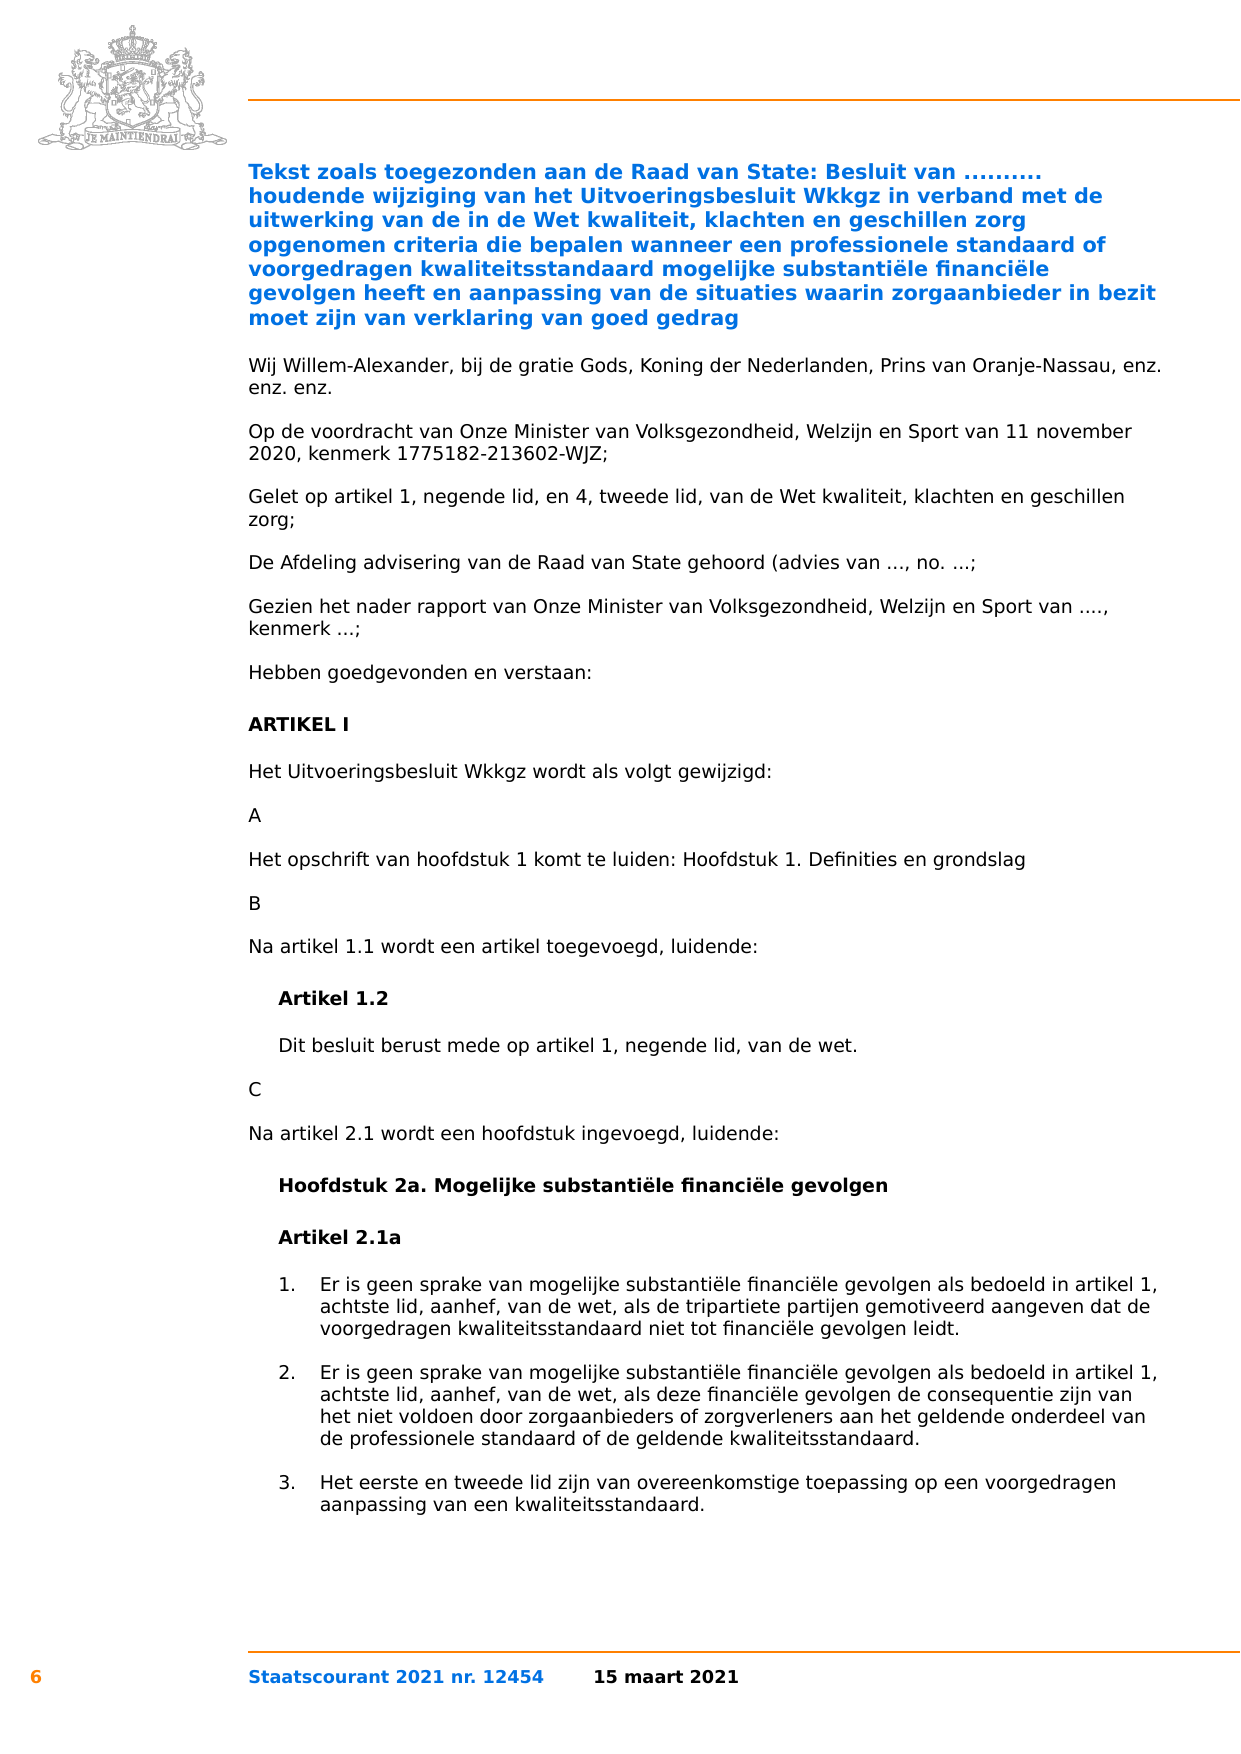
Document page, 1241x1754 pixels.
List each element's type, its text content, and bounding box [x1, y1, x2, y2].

text Na artikel 1.1 wordt een artikel toegevoegd, luidende: [248, 936, 1163, 958]
text 3. Het eerste en tweede lid zijn van overeenkomstige toepassing op een voorgedragen aanpassing van een kwaliteitsstandaard. [278, 1472, 1163, 1516]
text De Afdeling advisering van de Raad van State gehoord (advies van ..., no. ...; [248, 552, 1163, 574]
text Dit besluit berust mede op artikel 1, negende lid, van de wet. [278, 1035, 1163, 1057]
subtitle Tekst zoals toegezonden aan de Raad van State: Besluit van .......... houdende wijziging van het Uitvoeringsbesluit Wkkgz in verband met de uitwerking van de in de Wet kwaliteit, klachten en geschillen zorg opgenomen criteria die bepalen wanneer een professionele standaard of voorgedragen kwaliteitsstandaard mogelijke substantiële financiële gevolgen heeft en aanpassing van de situaties waarin zorgaanbieder in bezit moet zijn van verklaring van goed gedrag [248, 160, 1163, 330]
text Hebben goedgevonden en verstaan: [248, 662, 1163, 684]
subtitle Hoofdstuk 2a. Mogelijke substantiële financiële gevolgen [278, 1175, 1163, 1197]
text A [248, 805, 1163, 827]
text Het opschrift van hoofdstuk 1 komt te luiden: Hoofdstuk 1. Definities en grondslag [248, 849, 1163, 871]
subtitle Artikel 1.2 [278, 988, 1163, 1010]
text Het Uitvoeringsbesluit Wkkgz wordt als volgt gewijzigd: [248, 761, 1163, 783]
text Op de voordracht van Onze Minister van Volksgezondheid, Welzijn en Sport van 11 november 2020, kenmerk 1775182-213602-WJZ; [248, 421, 1163, 464]
text C [248, 1079, 1163, 1101]
text B [248, 892, 1163, 914]
text Na artikel 2.1 wordt een hoofdstuk ingevoegd, luidende: [248, 1123, 1163, 1145]
text Gezien het nader rapport van Onze Minister van Volksgezondheid, Welzijn en Sport van ...., kenmerk ...; [248, 596, 1163, 640]
text Gelet op artikel 1, negende lid, en 4, tweede lid, van de Wet kwaliteit, klachten en geschillen zorg; [248, 486, 1163, 530]
subtitle Artikel 2.1a [278, 1227, 1163, 1249]
picture [38, 25, 227, 150]
text 2. Er is geen sprake van mogelijke substantiële financiële gevolgen als bedoeld in artikel 1, achtste lid, aanhef, van de wet, als deze financiële gevolgen de consequentie zijn van het niet voldoen door zorgaanbieders of zorgverleners aan het geldende onderdeel van de professionele standaard of de geldende kwaliteitsstandaard. [278, 1362, 1163, 1450]
text Wij Willem-Alexander, bij de gratie Gods, Koning der Nederlanden, Prins van Oranje-Nassau, enz. enz. enz. [248, 355, 1163, 399]
subtitle ARTIKEL I [248, 714, 1163, 736]
text 1. Er is geen sprake van mogelijke substantiële financiële gevolgen als bedoeld in artikel 1, achtste lid, aanhef, van de wet, als de tripartiete partijen gemotiveerd aangeven dat de voorgedragen kwaliteitsstandaard niet tot financiële gevolgen leidt. [278, 1274, 1163, 1340]
